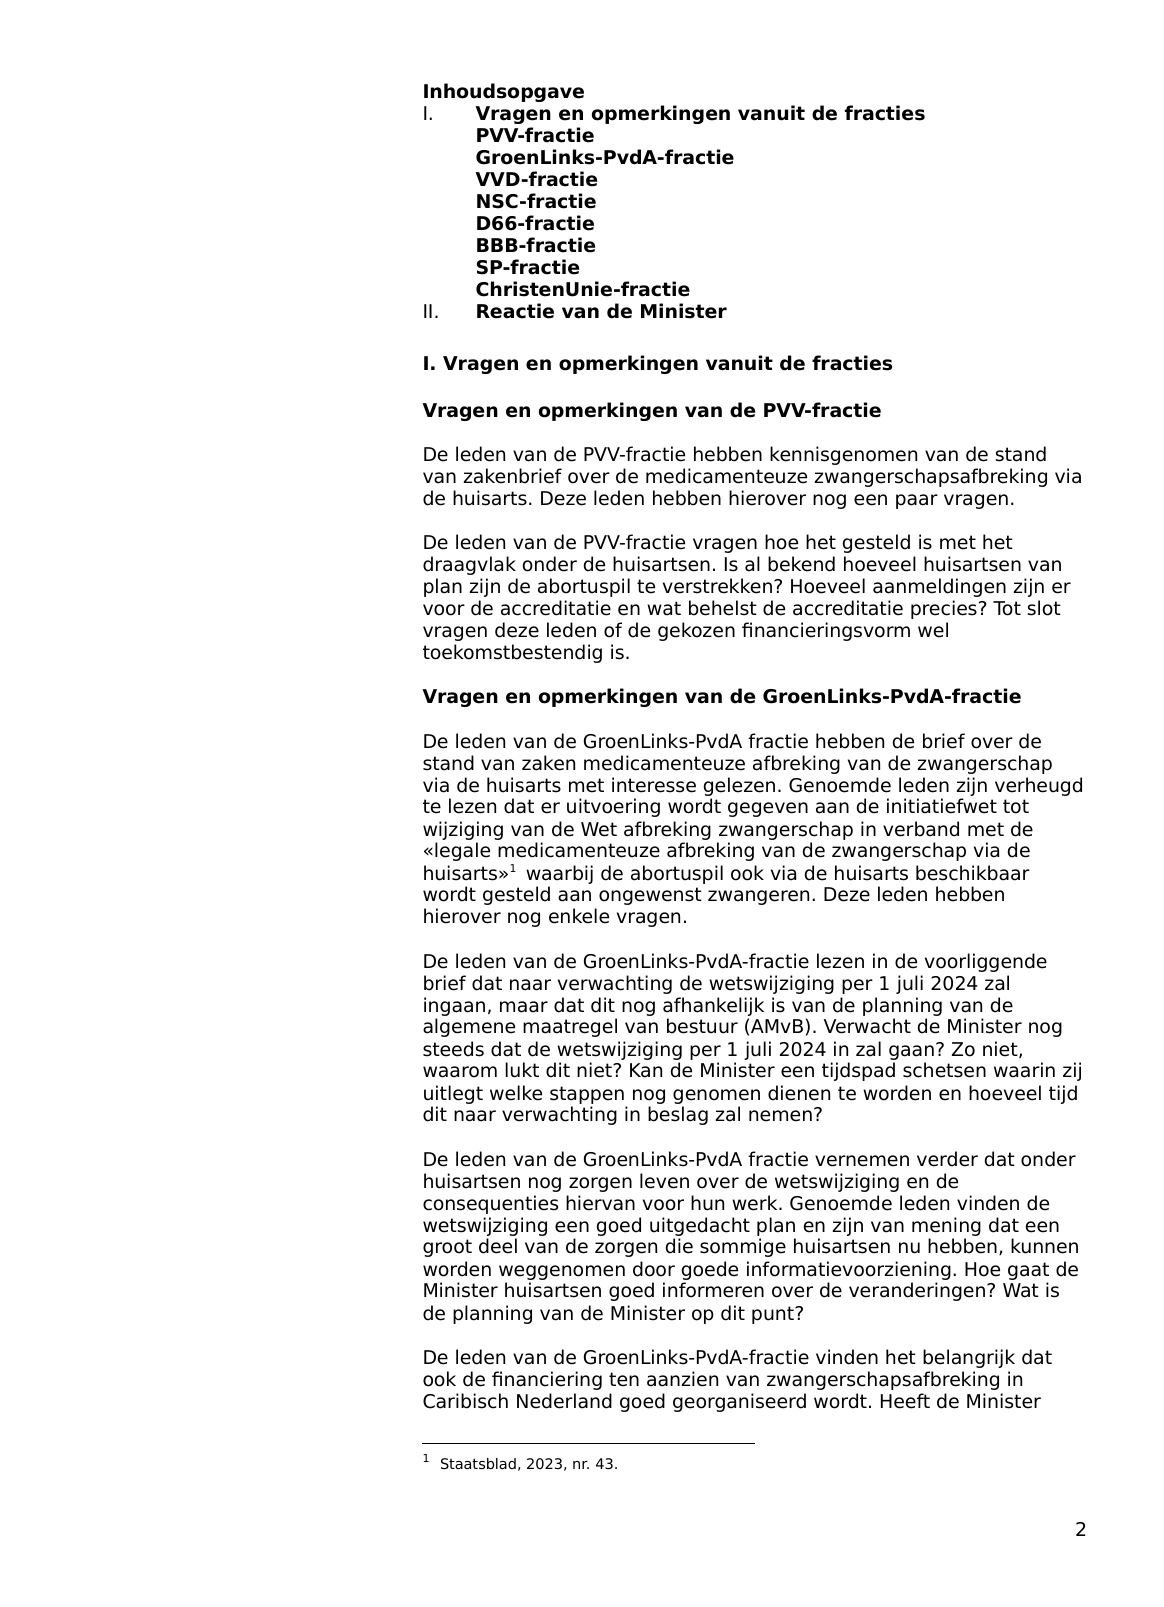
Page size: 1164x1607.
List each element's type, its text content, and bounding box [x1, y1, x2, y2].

subtitle I. Vragen en opmerkingen vanuit de fracties [422, 353, 1087, 375]
text II. Reactie van de Minister [422, 301, 1087, 323]
text De leden van de PVV-fractie hebben kennisgenomen van de stand van zakenbrief over de medicamenteuze zwangerschapsafbreking via de huisarts. Deze leden hebben hierover nog een paar vragen. [422, 444, 1087, 510]
text De leden van de GroenLinks-PvdA fractie vernemen verder dat onder huisartsen nog zorgen leven over de wetswijziging en de consequenties hiervan voor hun werk. Genoemde leden vinden de wetswijziging een goed uitgedacht plan en zijn van mening dat een groot deel van de zorgen die sommige huisartsen nu hebben, kunnen worden weggenomen door goede informatievoorziening. Hoe gaat de Minister huisartsen goed informeren over de veranderingen? Wat is de planning van de Minister op dit punt? [422, 1148, 1087, 1324]
text BBB-fractie [475, 235, 1087, 257]
text De leden van de PVV-fractie vragen hoe het gesteld is met het draagvlak onder de huisartsen. Is al bekend hoeveel huisartsen van plan zijn de abortuspil te verstrekken? Hoeveel aanmeldingen zijn er voor de accreditatie en wat behelst de accreditatie precies? Tot slot vragen deze leden of de gekozen financieringsvorm wel toekomstbestendig is. [422, 532, 1087, 664]
text PVV-fractie [475, 125, 1087, 147]
subtitle Vragen en opmerkingen van de GroenLinks-PvdA-fractie [422, 686, 1087, 708]
text SP-fractie [475, 257, 1087, 279]
text I. Vragen en opmerkingen vanuit de fracties [422, 103, 1087, 125]
text NSC-fractie [475, 191, 1087, 213]
text VVD-fractie [475, 169, 1087, 191]
text De leden van de GroenLinks-PvdA-fractie lezen in de voorliggende brief dat naar verwachting de wetswijziging per 1 juli 2024 zal ingaan, maar dat dit nog afhankelijk is van de planning van de algemene maatregel van bestuur (AMvB). Verwacht de Minister nog steeds dat de wetswijziging per 1 juli 2024 in zal gaan? Zo niet, waarom lukt dit niet? Kan de Minister een tijdspad schetsen waarin zij uitlegt welke stappen nog genomen dienen te worden en hoeveel tijd dit naar verwachting in beslag zal nemen? [422, 951, 1087, 1126]
text ChristenUnie-fractie [475, 279, 1087, 301]
subtitle Inhoudsopgave [422, 81, 1087, 103]
text D66-fractie [475, 213, 1087, 235]
text GroenLinks-PvdA-fractie [475, 147, 1087, 169]
subtitle Vragen en opmerkingen van de PVV-fractie [422, 400, 1087, 422]
text De leden van de GroenLinks-PvdA-fractie vinden het belangrijk dat ook de financiering ten aanzien van zwangerschapsafbreking in Caribisch Nederland goed georganiseerd wordt. Heeft de Minister [422, 1347, 1087, 1412]
text Staatsblad, 2023, nr. 43. [422, 1452, 1087, 1474]
text De leden van de GroenLinks-PvdA fractie hebben de brief over de stand van zaken medicamenteuze afbreking van de zwangerschap via de huisarts met interesse gelezen. Genoemde leden zijn verheugd te lezen dat er uitvoering wordt gegeven aan de initiatiefwet tot wijziging van de Wet afbreking zwangerschap in verband met de «legale medicamenteuze afbreking van de zwangerschap via de huisarts» waarbij de abortuspil ook via de huisarts beschikbaar wordt gesteld aan ongewenst zwangeren. Deze leden hebben hierover nog enkele vragen. [422, 731, 1087, 928]
